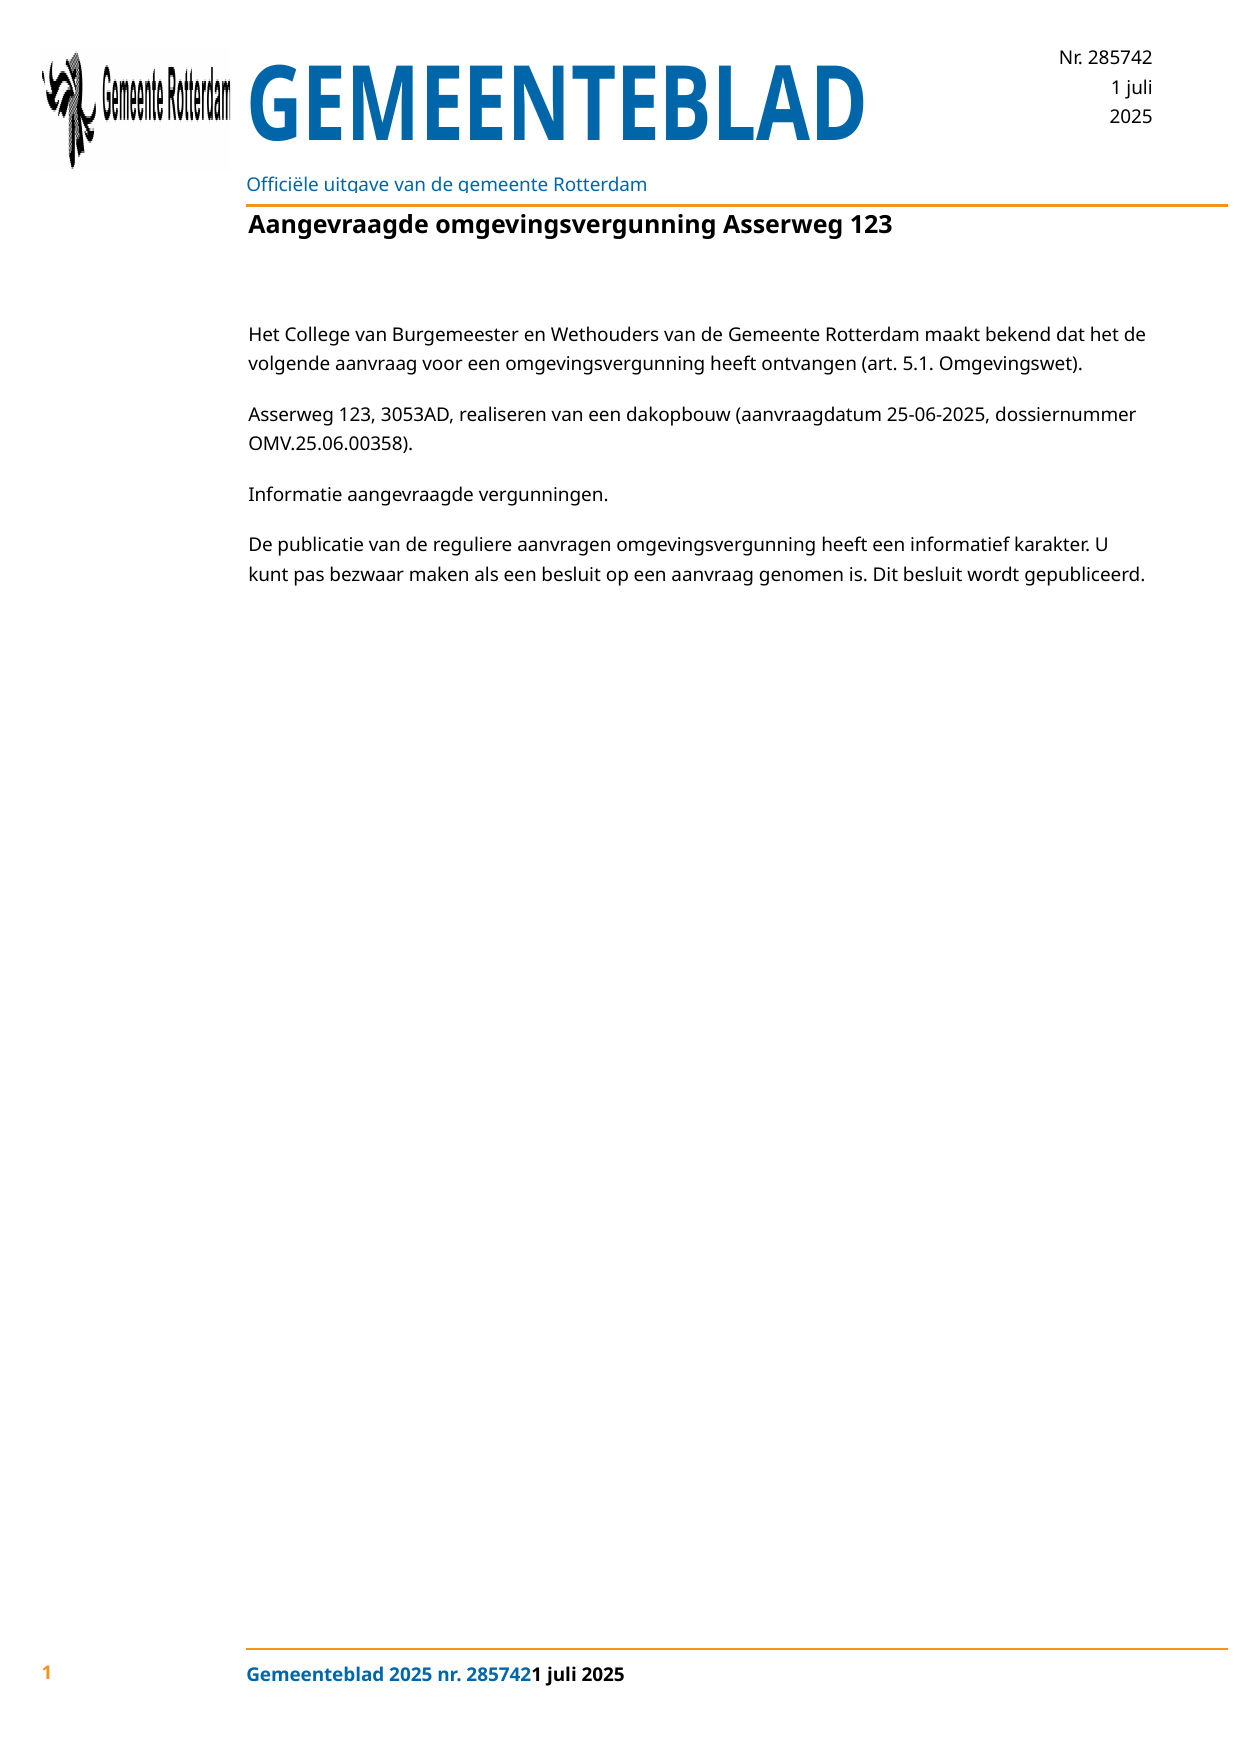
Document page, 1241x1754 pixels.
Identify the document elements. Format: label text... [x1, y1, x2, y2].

text Informatie aangevraagde vergunningen. [248, 481, 1152, 506]
text De publicatie van de reguliere aanvragen omgevingsvergunning heeft een informatief karakter. U kunt pas bezwaar maken als een besluit op een aanvraag genomen is. Dit besluit wordt gepubliceerd. [248, 531, 1152, 586]
text Het College van Burgemeester en Wethouders van de Gemeente Rotterdam maakt bekend dat het de volgende aanvraag voor een omgevingsvergunning heeft ontvangen (art. 5.1. Omgevingswet). [248, 321, 1152, 376]
picture [41, 47, 231, 172]
text Aangevraagde omgevingsvergunning Asserweg 123 [248, 207, 1152, 241]
text Asserweg 123, 3053AD, realiseren van een dakopbouw (aanvraagdatum 25-06-2025, dossiernummer OMV.25.06.00358). [248, 401, 1152, 456]
